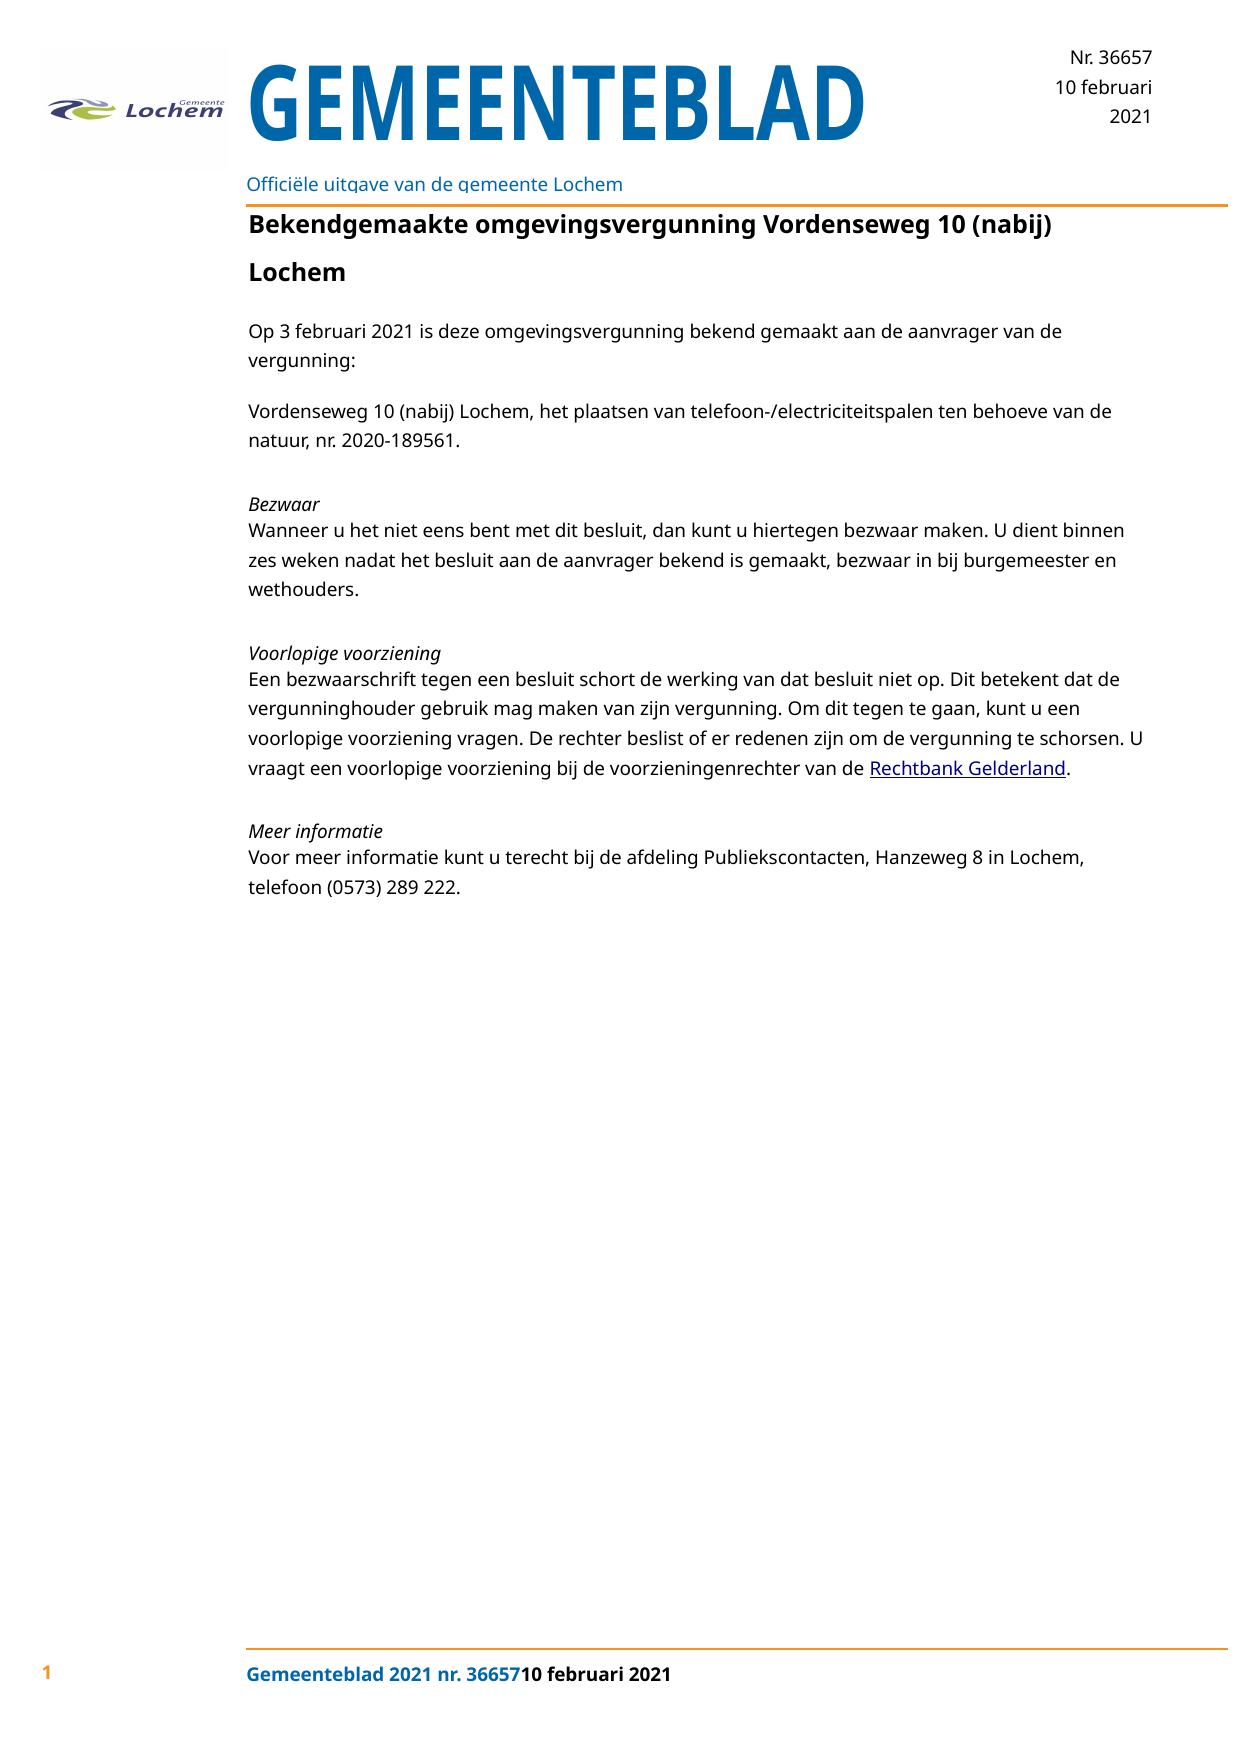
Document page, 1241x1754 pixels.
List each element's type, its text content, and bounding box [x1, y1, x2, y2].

text Voorlopige voorziening [248, 640, 1152, 666]
text Meer informatie [248, 819, 1152, 844]
text Bekendgemaakte omgevingsvergunning Vordenseweg 10 (nabij) Lochem [248, 207, 1152, 288]
text Een bezwaarschrift tegen een besluit schort de werking van dat besluit niet op. Dit betekent dat de vergunninghouder gebruik mag maken van zijn vergunning. Om dit tegen te gaan, kunt u een voorlopige voorziening vragen. De rechter beslist of er redenen zijn om de vergunning te schorsen. U vraagt een voorlopige voorziening bij de voorzieningenrechter van de Rechtbank Gelderland. [248, 666, 1152, 781]
text Voor meer informatie kunt u terecht bij de afdeling Publiekscontacten, Hanzeweg 8 in Lochem, telefoon (0573) 289 222. [248, 844, 1152, 900]
text Vordenseweg 10 (nabij) Lochem, het plaatsen van telefoon-/electriciteitspalen ten behoeve van de natuur, nr. 2020-189561. [248, 398, 1152, 453]
text Bezwaar [248, 491, 1152, 517]
text Wanneer u het niet eens bent met dit besluit, dan kunt u hiertegen bezwaar maken. U dient binnen zes weken nadat het besluit aan de aanvrager bekend is gemaakt, bezwaar in bij burgemeester en wethouders. [248, 517, 1152, 602]
picture [41, 47, 231, 172]
text Op 3 februari 2021 is deze omgevingsvergunning bekend gemaakt aan de aanvrager van de vergunning: [248, 318, 1152, 373]
